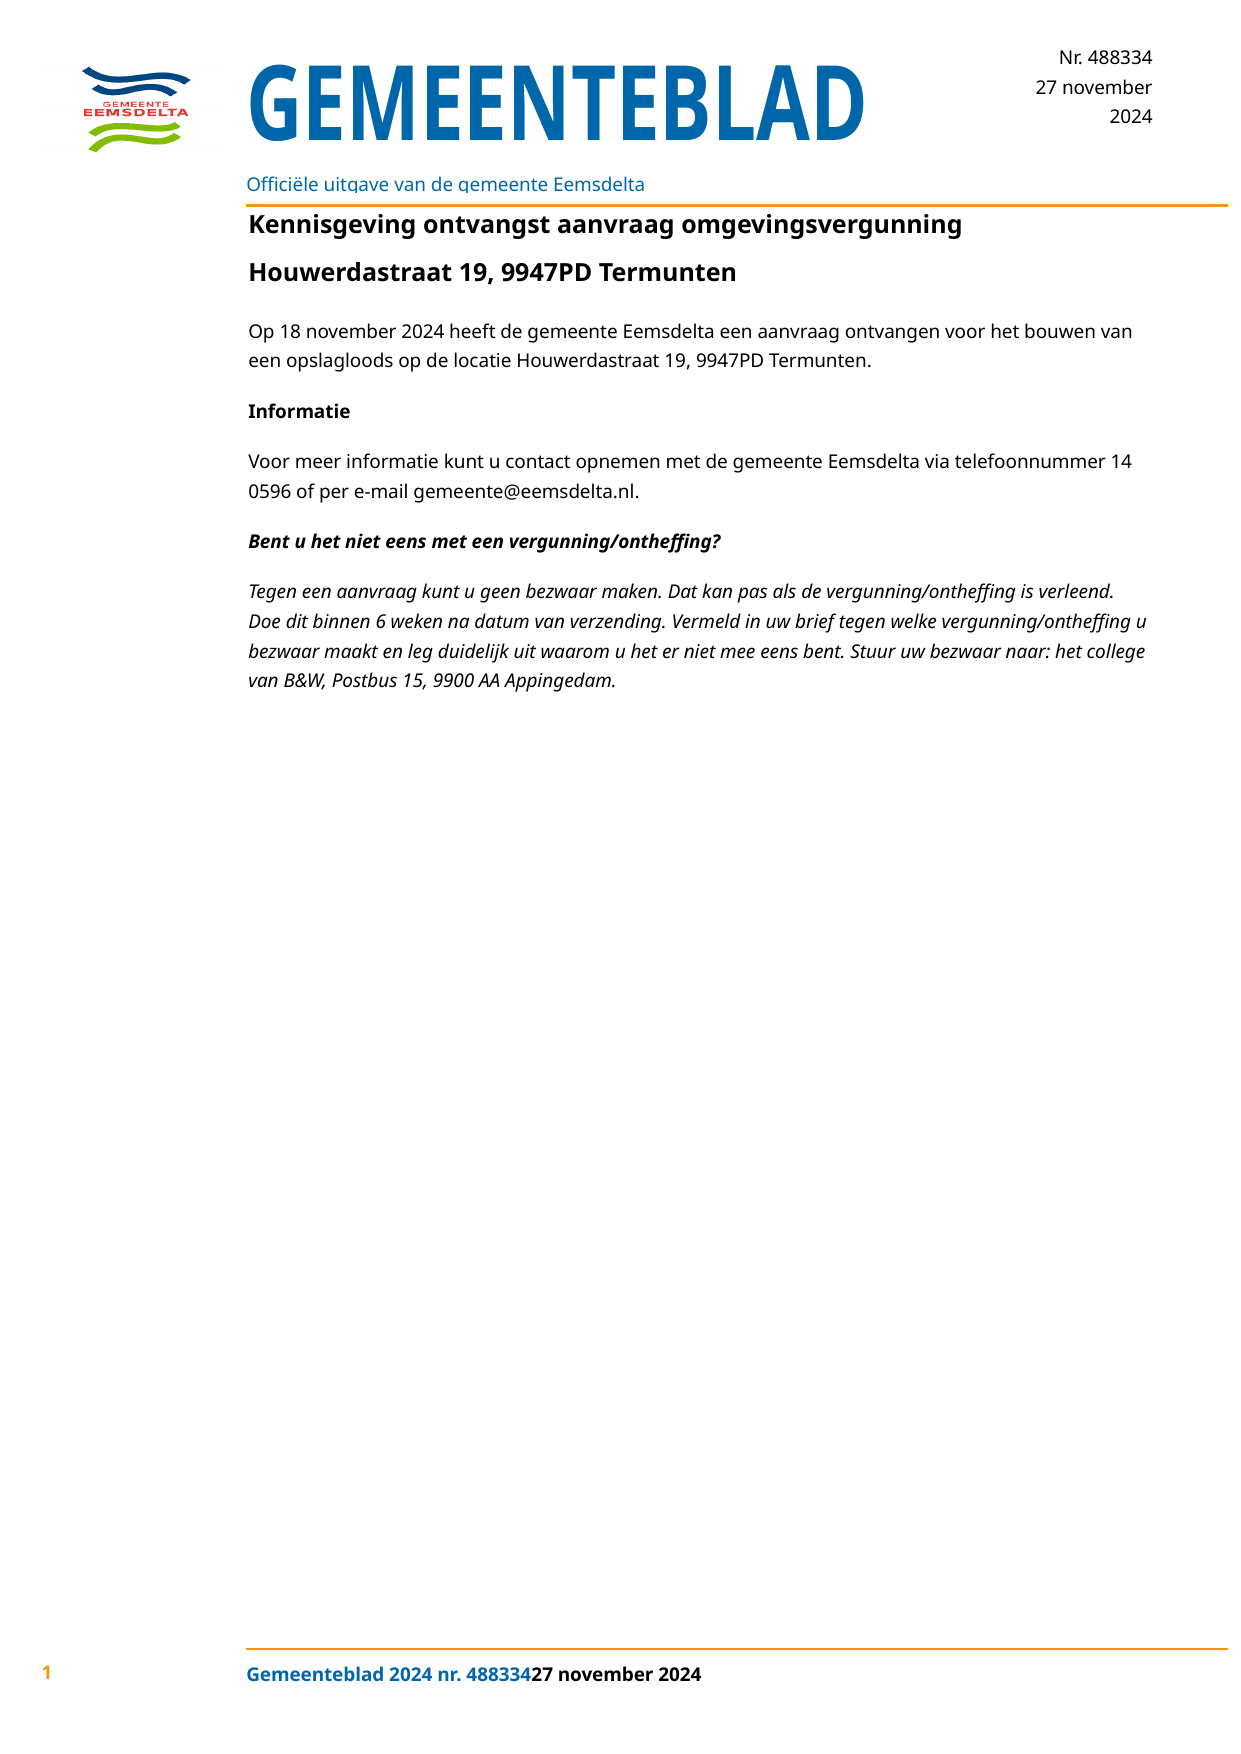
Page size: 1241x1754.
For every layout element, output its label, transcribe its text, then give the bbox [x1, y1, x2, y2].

text Op 18 november 2024 heeft de gemeente Eemsdelta een aanvraag ontvangen voor het bouwen van een opslagloods op de locatie Houwerdastraat 19, 9947PD Termunten. [248, 318, 1152, 373]
picture [41, 47, 231, 172]
text Bent u het niet eens met een vergunning/ontheffing? [248, 528, 1152, 554]
text Kennisgeving ontvangst aanvraag omgevingsvergunning Houwerdastraat 19, 9947PD Termunten [248, 207, 1152, 288]
text Voor meer informatie kunt u contact opnemen met de gemeente Eemsdelta via telefoonnummer 14 0596 of per e-mail gemeente@eemsdelta.nl. [248, 448, 1152, 504]
text Informatie [248, 398, 1152, 424]
text Tegen een aanvraag kunt u geen bezwaar maken. Dat kan pas als de vergunning/ontheffing is verleend. Doe dit binnen 6 weken na datum van verzending. Vermeld in uw brief tegen welke vergunning/ontheffing u bezwaar maakt en leg duidelijk uit waarom u het er niet mee eens bent. Stuur uw bezwaar naar: het college van B&W, Postbus 15, 9900 AA Appingedam. [248, 579, 1152, 693]
